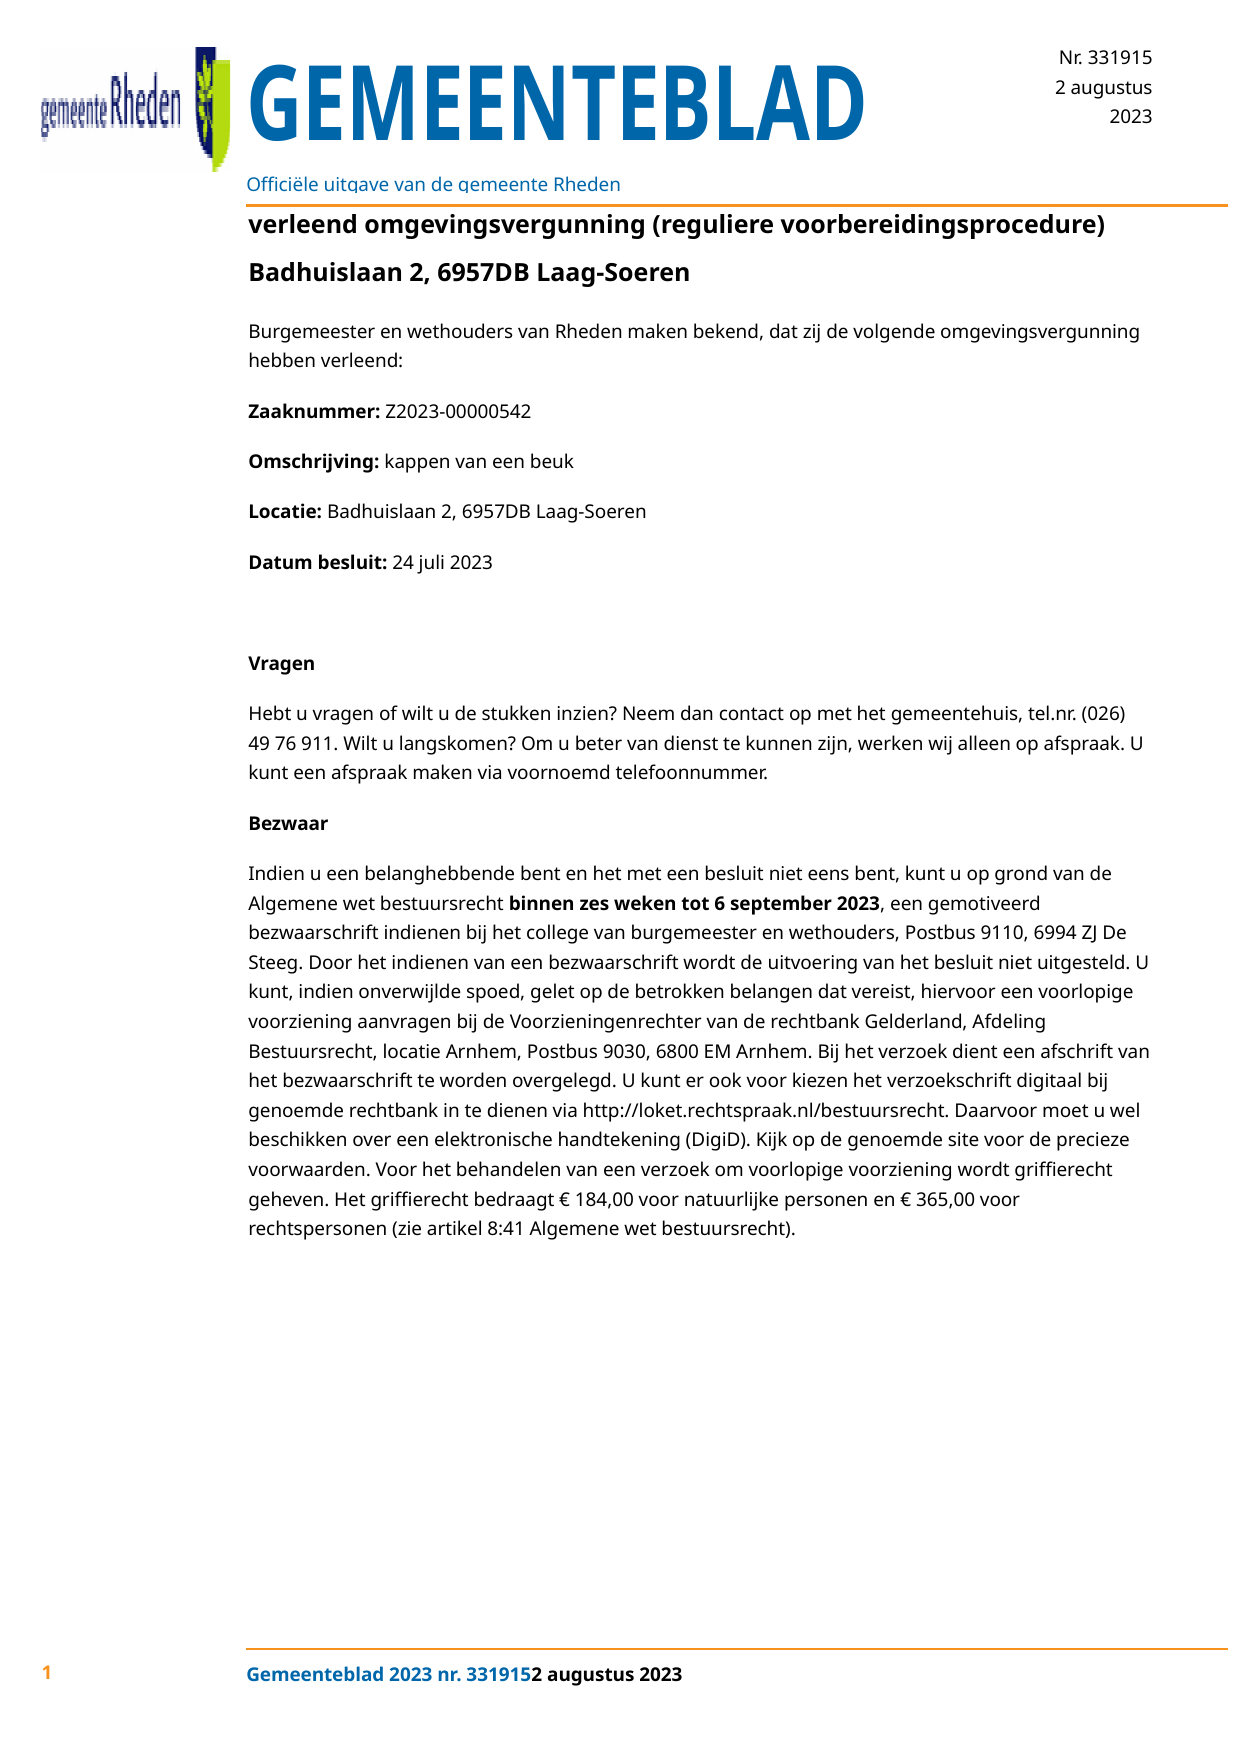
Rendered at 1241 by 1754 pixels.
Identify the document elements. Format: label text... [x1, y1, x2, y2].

text Datum besluit: 24 juli 2023 [248, 549, 1152, 575]
text verleend omgevingsvergunning (reguliere voorbereidingsprocedure) Badhuislaan 2, 6957DB Laag-Soeren [248, 207, 1152, 288]
text Burgemeester en wethouders van Rheden maken bekend, dat zij de volgende omgevingsvergunning hebben verleend: [248, 318, 1152, 373]
picture [41, 47, 231, 172]
text Indien u een belanghebbende bent en het met een besluit niet eens bent, kunt u op grond van de Algemene wet bestuursrecht binnen zes weken tot 6 september 2023, een gemotiveerd bezwaarschrift indienen bij het college van burgemeester en wethouders, Postbus 9110, 6994 ZJ De Steeg. Door het indienen van een bezwaarschrift wordt de uitvoering van het besluit niet uitgesteld. U kunt, indien onverwijlde spoed, gelet op de betrokken belangen dat vereist, hiervoor een voorlopige voorziening aanvragen bij de Voorzieningenrechter van de rechtbank Gelderland, Afdeling Bestuursrecht, locatie Arnhem, Postbus 9030, 6800 EM Arnhem. Bij het verzoek dient een afschrift van het bezwaarschrift te worden overgelegd. U kunt er ook voor kiezen het verzoekschrift digitaal bij genoemde rechtbank in te dienen via http://loket.rechtspraak.nl/bestuursrecht. Daarvoor moet u wel beschikken over een elektronische handtekening (DigiD). Kijk op de genoemde site voor de precieze voorwaarden. Voor het behandelen van een verzoek om voorlopige voorziening wordt griffierecht geheven. Het griffierecht bedraagt € 184,00 voor natuurlijke personen en € 365,00 voor rechtspersonen (zie artikel 8:41 Algemene wet bestuursrecht). [248, 860, 1152, 1241]
text Bezwaar [248, 810, 1152, 836]
text Omschrijving: kappen van een beuk [248, 448, 1152, 474]
text Hebt u vragen of wilt u de stukken inzien? Neem dan contact op met het gemeentehuis, tel.nr. (026) 49 76 911. Wilt u langskomen? Om u beter van dienst te kunnen zijn, werken wij alleen op afspraak. U kunt een afspraak maken via voornoemd telefoonnummer. [248, 700, 1152, 785]
text Zaaknummer: Z2023-00000542 [248, 398, 1152, 424]
text Locatie: Badhuislaan 2, 6957DB Laag-Soeren [248, 499, 1152, 524]
text Vragen [248, 650, 1152, 676]
